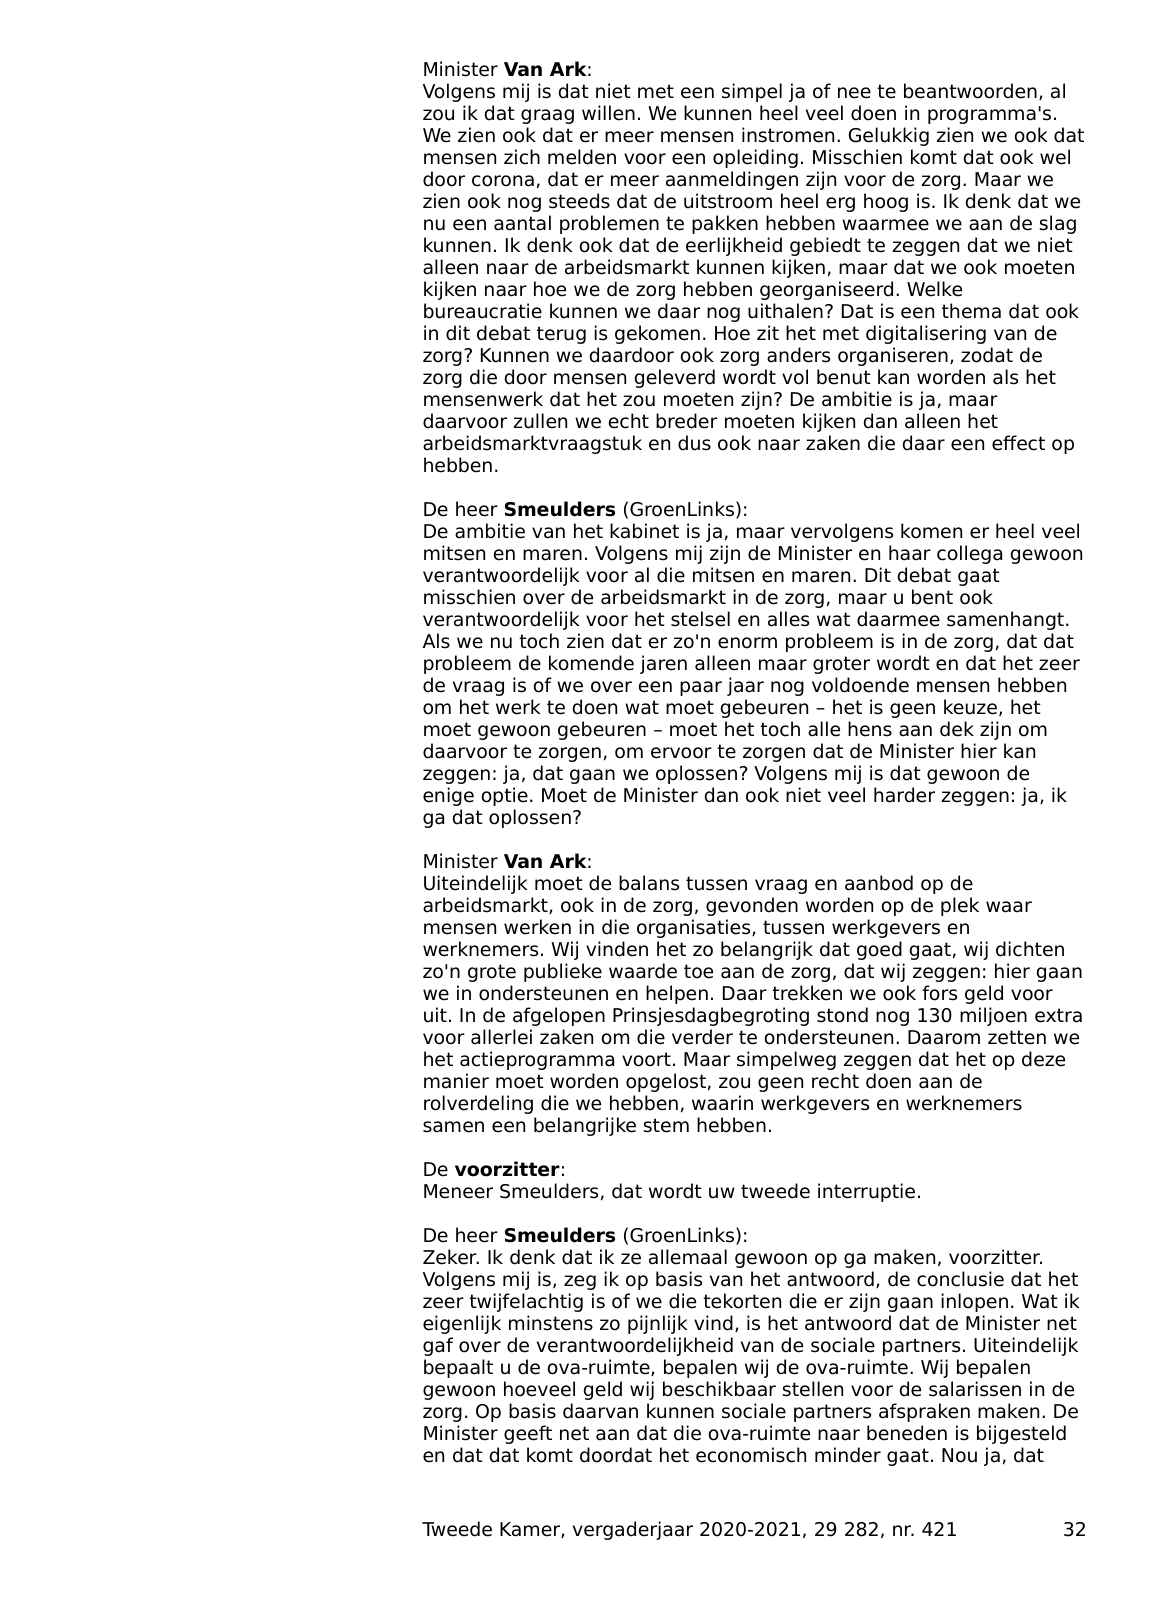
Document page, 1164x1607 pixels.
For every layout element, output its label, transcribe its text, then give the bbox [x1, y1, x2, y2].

text De heer Smeulders (GroenLinks): [422, 1225, 1087, 1247]
text Meneer Smeulders, dat wordt uw tweede interruptie. [422, 1181, 1087, 1203]
text De voorzitter: [422, 1159, 1087, 1181]
text De ambitie van het kabinet is ja, maar vervolgens komen er heel veel mitsen en maren. Volgens mij zijn de Minister en haar collega gewoon verantwoordelijk voor al die mitsen en maren. Dit debat gaat misschien over de arbeidsmarkt in de zorg, maar u bent ook verantwoordelijk voor het stelsel en alles wat daarmee samenhangt. Als we nu toch zien dat er zo'n enorm probleem is in de zorg, dat dat probleem de komende jaren alleen maar groter wordt en dat het zeer de vraag is of we over een paar jaar nog voldoende mensen hebben om het werk te doen wat moet gebeuren – het is geen keuze, het moet gewoon gebeuren – moet het toch alle hens aan dek zijn om daarvoor te zorgen, om ervoor te zorgen dat de Minister hier kan zeggen: ja, dat gaan we oplossen? Volgens mij is dat gewoon de enige optie. Moet de Minister dan ook niet veel harder zeggen: ja, ik ga dat oplossen? [422, 521, 1087, 828]
text Minister Van Ark: [422, 59, 1087, 81]
text Volgens mij is dat niet met een simpel ja of nee te beantwoorden, al zou ik dat graag willen. We kunnen heel veel doen in programma's. We zien ook dat er meer mensen instromen. Gelukkig zien we ook dat mensen zich melden voor een opleiding. Misschien komt dat ook wel door corona, dat er meer aanmeldingen zijn voor de zorg. Maar we zien ook nog steeds dat de uitstroom heel erg hoog is. Ik denk dat we nu een aantal problemen te pakken hebben waarmee we aan de slag kunnen. Ik denk ook dat de eerlijkheid gebiedt te zeggen dat we niet alleen naar de arbeidsmarkt kunnen kijken, maar dat we ook moeten kijken naar hoe we de zorg hebben georganiseerd. Welke bureaucratie kunnen we daar nog uithalen? Dat is een thema dat ook in dit debat terug is gekomen. Hoe zit het met digitalisering van de zorg? Kunnen we daardoor ook zorg anders organiseren, zodat de zorg die door mensen geleverd wordt vol benut kan worden als het mensenwerk dat het zou moeten zijn? De ambitie is ja, maar daarvoor zullen we echt breder moeten kijken dan alleen het arbeidsmarktvraagstuk en dus ook naar zaken die daar een effect op hebben. [422, 81, 1087, 477]
text De heer Smeulders (GroenLinks): [422, 499, 1087, 521]
text Uiteindelijk moet de balans tussen vraag en aanbod op de arbeidsmarkt, ook in de zorg, gevonden worden op de plek waar mensen werken in die organisaties, tussen werkgevers en werknemers. Wij vinden het zo belangrijk dat goed gaat, wij dichten zo'n grote publieke waarde toe aan de zorg, dat wij zeggen: hier gaan we in ondersteunen en helpen. Daar trekken we ook fors geld voor uit. In de afgelopen Prinsjesdagbegroting stond nog 130 miljoen extra voor allerlei zaken om die verder te ondersteunen. Daarom zetten we het actieprogramma voort. Maar simpelweg zeggen dat het op deze manier moet worden opgelost, zou geen recht doen aan de rolverdeling die we hebben, waarin werkgevers en werknemers samen een belangrijke stem hebben. [422, 873, 1087, 1136]
text Zeker. Ik denk dat ik ze allemaal gewoon op ga maken, voorzitter. Volgens mij is, zeg ik op basis van het antwoord, de conclusie dat het zeer twijfelachtig is of we die tekorten die er zijn gaan inlopen. Wat ik eigenlijk minstens zo pijnlijk vind, is het antwoord dat de Minister net gaf over de verantwoordelijkheid van de sociale partners. Uiteindelijk bepaalt u de ova-ruimte, bepalen wij de ova-ruimte. Wij bepalen gewoon hoeveel geld wij beschikbaar stellen voor de salarissen in de zorg. Op basis daarvan kunnen sociale partners afspraken maken. De Minister geeft net aan dat die ova-ruimte naar beneden is bijgesteld en dat dat komt doordat het economisch minder gaat. Nou ja, dat [422, 1247, 1087, 1467]
text Minister Van Ark: [422, 851, 1087, 873]
